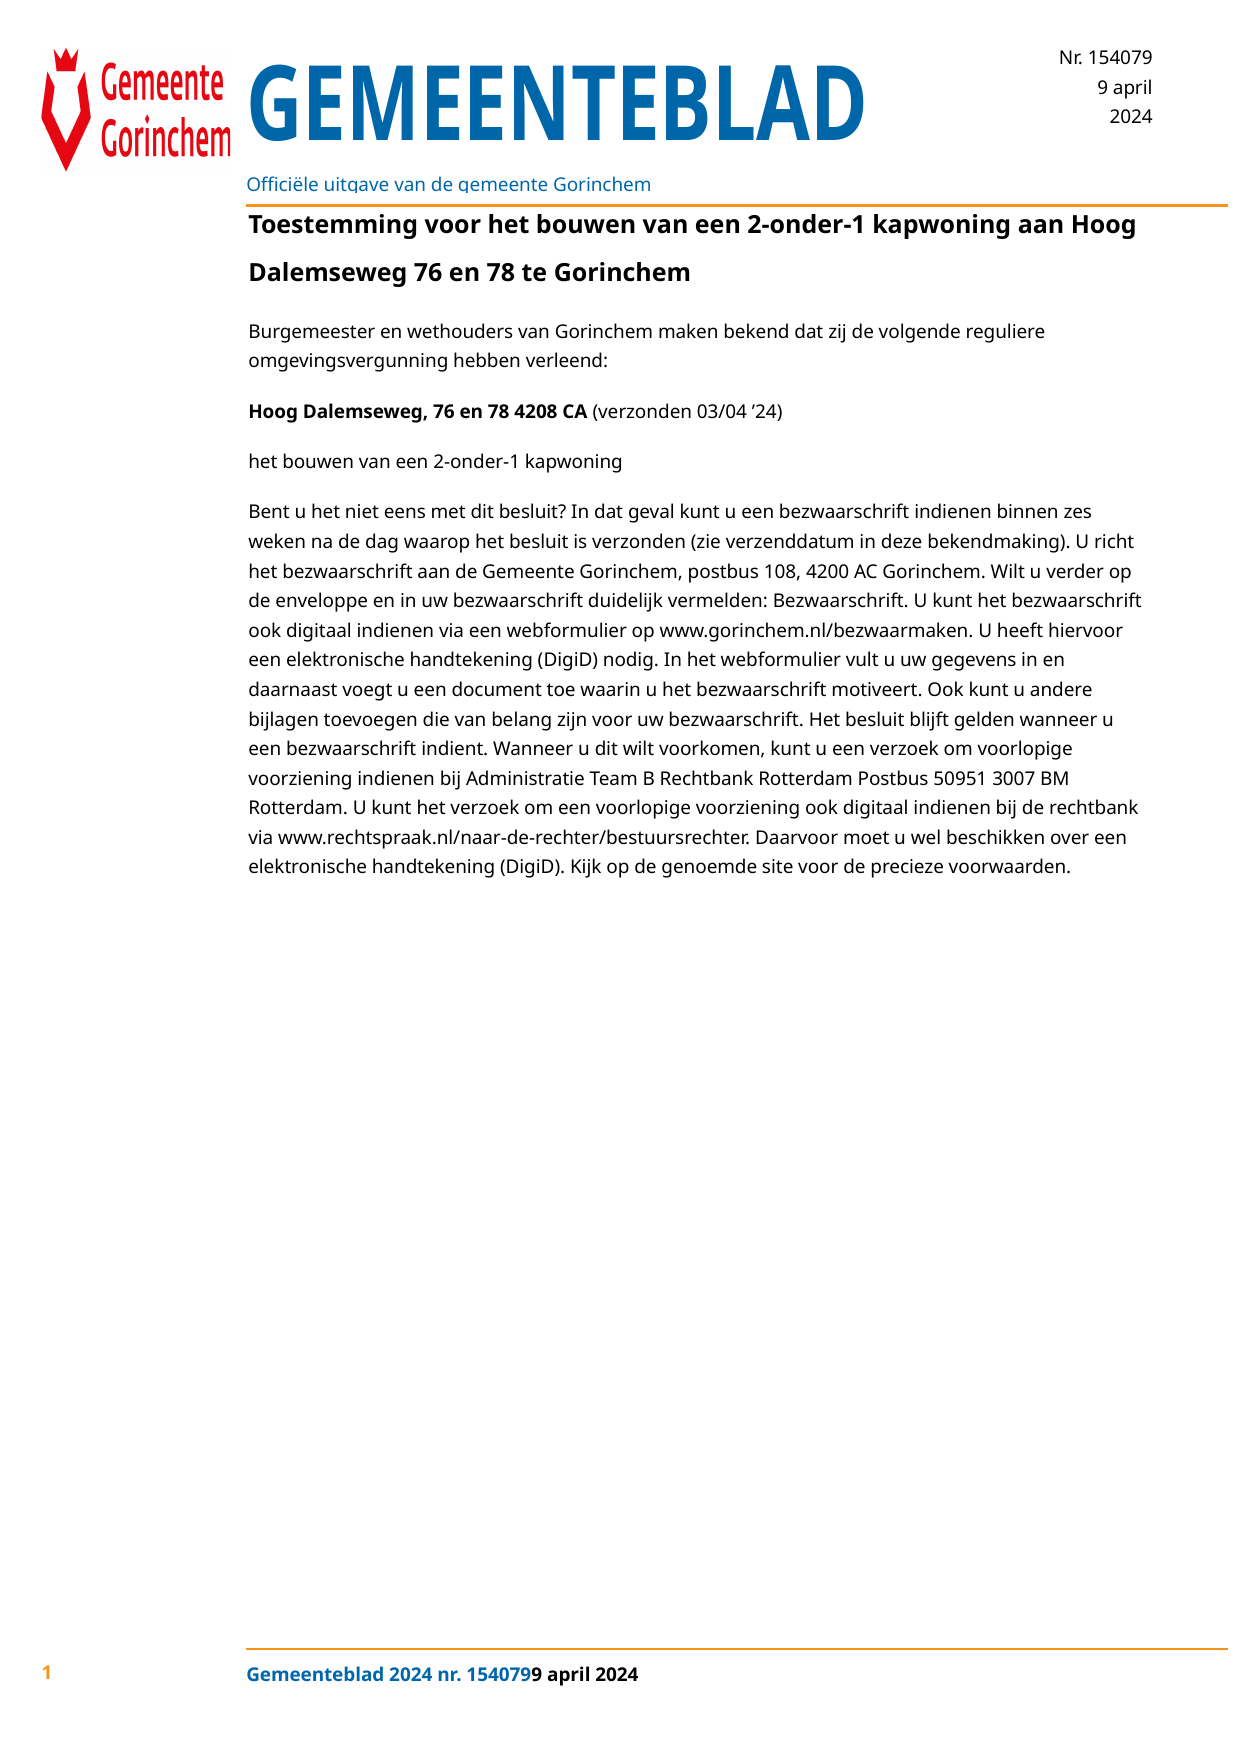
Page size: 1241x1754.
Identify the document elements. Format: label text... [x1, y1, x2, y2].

text Burgemeester en wethouders van Gorinchem maken bekend dat zij de volgende reguliere omgevingsvergunning hebben verleend: [248, 318, 1152, 373]
text het bouwen van een 2-onder-1 kapwoning [248, 448, 1152, 474]
text Bent u het niet eens met dit besluit? In dat geval kunt u een bezwaarschrift indienen binnen zes weken na de dag waarop het besluit is verzonden (zie verzenddatum in deze bekendmaking). U richt het bezwaarschrift aan de Gemeente Gorinchem, postbus 108, 4200 AC Gorinchem. Wilt u verder op de enveloppe en in uw bezwaarschrift duidelijk vermelden: Bezwaarschrift. U kunt het bezwaarschrift ook digitaal indienen via een webformulier op www.gorinchem.nl/bezwaarmaken. U heeft hiervoor een elektronische handtekening (DigiD) nodig. In het webformulier vult u uw gegevens in en daarnaast voegt u een document toe waarin u het bezwaarschrift motiveert. Ook kunt u andere bijlagen toevoegen die van belang zijn voor uw bezwaarschrift. Het besluit blijft gelden wanneer u een bezwaarschrift indient. Wanneer u dit wilt voorkomen, kunt u een verzoek om voorlopige voorziening indienen bij Administratie Team B Rechtbank Rotterdam Postbus 50951 3007 BM Rotterdam. U kunt het verzoek om een voorlopige voorziening ook digitaal indienen bij de rechtbank via www.rechtspraak.nl/naar-de-rechter/bestuursrechter. Daarvoor moet u wel beschikken over een elektronische handtekening (DigiD). Kijk op de genoemde site voor de precieze voorwaarden. [248, 499, 1152, 879]
picture [41, 47, 231, 172]
text Toestemming voor het bouwen van een 2-onder-1 kapwoning aan Hoog Dalemseweg 76 en 78 te Gorinchem [248, 207, 1152, 288]
text Hoog Dalemseweg, 76 en 78 4208 CA (verzonden 03/04 ’24) [248, 398, 1152, 424]
